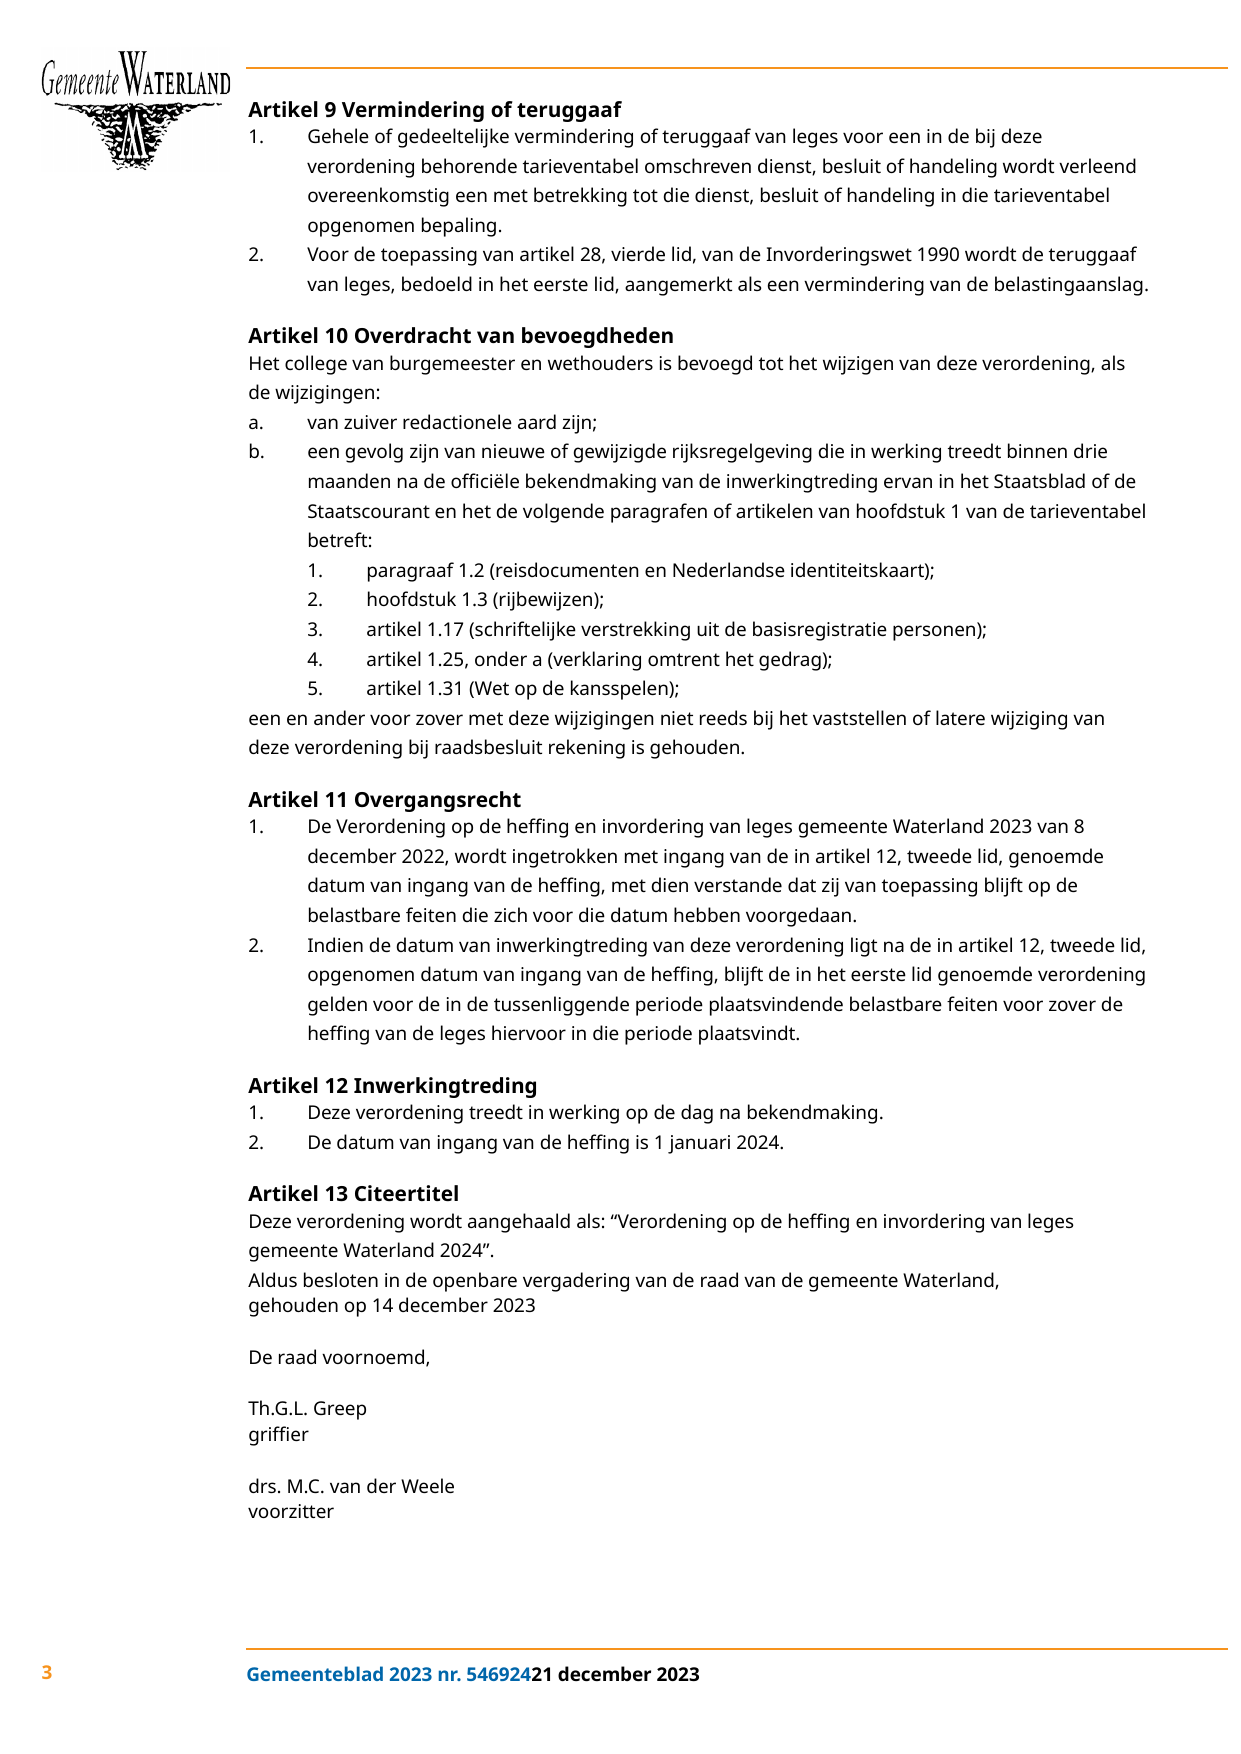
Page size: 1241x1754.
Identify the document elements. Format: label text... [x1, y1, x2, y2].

text Artikel 12 Inwerkingtreding [248, 1071, 1152, 1099]
text Het college van burgemeester en wethouders is bevoegd tot het wijzigen van deze verordening, als de wijzigingen: [248, 350, 1152, 405]
text gehouden op 14 december 2023 [248, 1293, 1152, 1318]
list Deze verordening treedt in werking op de dag na bekendmaking. [248, 1099, 1152, 1125]
list van zuiver redactionele aard zijn; [248, 409, 1152, 435]
list een gevolg zijn van nieuwe of gewijzigde rijksregelgeving die in werking treedt binnen drie maanden na de officiële bekendmaking van de inwerkingtreding ervan in het Staatsblad of de Staatscourant en het de volgende paragrafen of artikelen van hoofdstuk 1 van de tarieventabel betreft: [248, 439, 1152, 553]
text Artikel 13 Citeertitel [248, 1179, 1152, 1208]
text voorzitter [248, 1498, 1152, 1524]
text griffier [248, 1421, 1152, 1447]
text Th.G.L. Greep [248, 1396, 1152, 1421]
list artikel 1.25, onder a (verklaring omtrent het gedrag); [307, 646, 1152, 672]
text een en ander voor zover met deze wijzigingen niet reeds bij het vaststellen of latere wijziging van deze verordening bij raadsbesluit rekening is gehouden. [248, 705, 1152, 760]
list artikel 1.17 (schriftelijke verstrekking uit de basisregistratie personen); [307, 616, 1152, 642]
list De Verordening op de heffing en invordering van leges gemeente Waterland 2023 van 8 december 2022, wordt ingetrokken met ingang van de in artikel 12, tweede lid, genoemde datum van ingang van de heffing, met dien verstande dat zij van toepassing blijft op de belastbare feiten die zich voor die datum hebben voorgedaan. [248, 813, 1152, 928]
list Indien de datum van inwerkingtreding van deze verordening ligt na de in artikel 12, tweede lid, opgenomen datum van ingang van de heffing, blijft de in het eerste lid genoemde verordening gelden voor de in de tussenliggende periode plaatsvindende belastbare feiten voor zover de heffing van de leges hiervoor in die periode plaatsvindt. [248, 932, 1152, 1046]
text Deze verordening wordt aangehaald als: “Verordening op de heffing en invordering van leges gemeente Waterland 2024”. [248, 1208, 1152, 1263]
list Voor de toepassing van artikel 28, vierde lid, van de Invorderingswet 1990 wordt de teruggaaf van leges, bedoeld in het eerste lid, aangemerkt als een vermindering van de belastingaanslag. [248, 242, 1152, 297]
list De datum van ingang van de heffing is 1 januari 2024. [248, 1129, 1152, 1155]
text drs. M.C. van der Weele [248, 1473, 1152, 1498]
picture [41, 47, 231, 172]
text Aldus besloten in de openbare vergadering van de raad van de gemeente Waterland, [248, 1267, 1152, 1293]
list Gehele of gedeeltelijke vermindering of teruggaaf van leges voor een in de bij deze verordening behorende tarieventabel omschreven dienst, besluit of handeling wordt verleend overeenkomstig een met betrekking tot die dienst, besluit of handeling in die tarieventabel opgenomen bepaling. [248, 123, 1152, 238]
text De raad voornoemd, [248, 1344, 1152, 1370]
list artikel 1.31 (Wet op de kansspelen); [307, 675, 1152, 701]
text Artikel 9 Vermindering of teruggaaf [248, 95, 1152, 123]
text Artikel 10 Overdracht van bevoegdheden [248, 322, 1152, 350]
text Artikel 11 Overgangsrecht [248, 785, 1152, 813]
list paragraaf 1.2 (reisdocumenten en Nederlandse identiteitskaart); [307, 557, 1152, 583]
list hoofdstuk 1.3 (rijbewijzen); [307, 587, 1152, 612]
